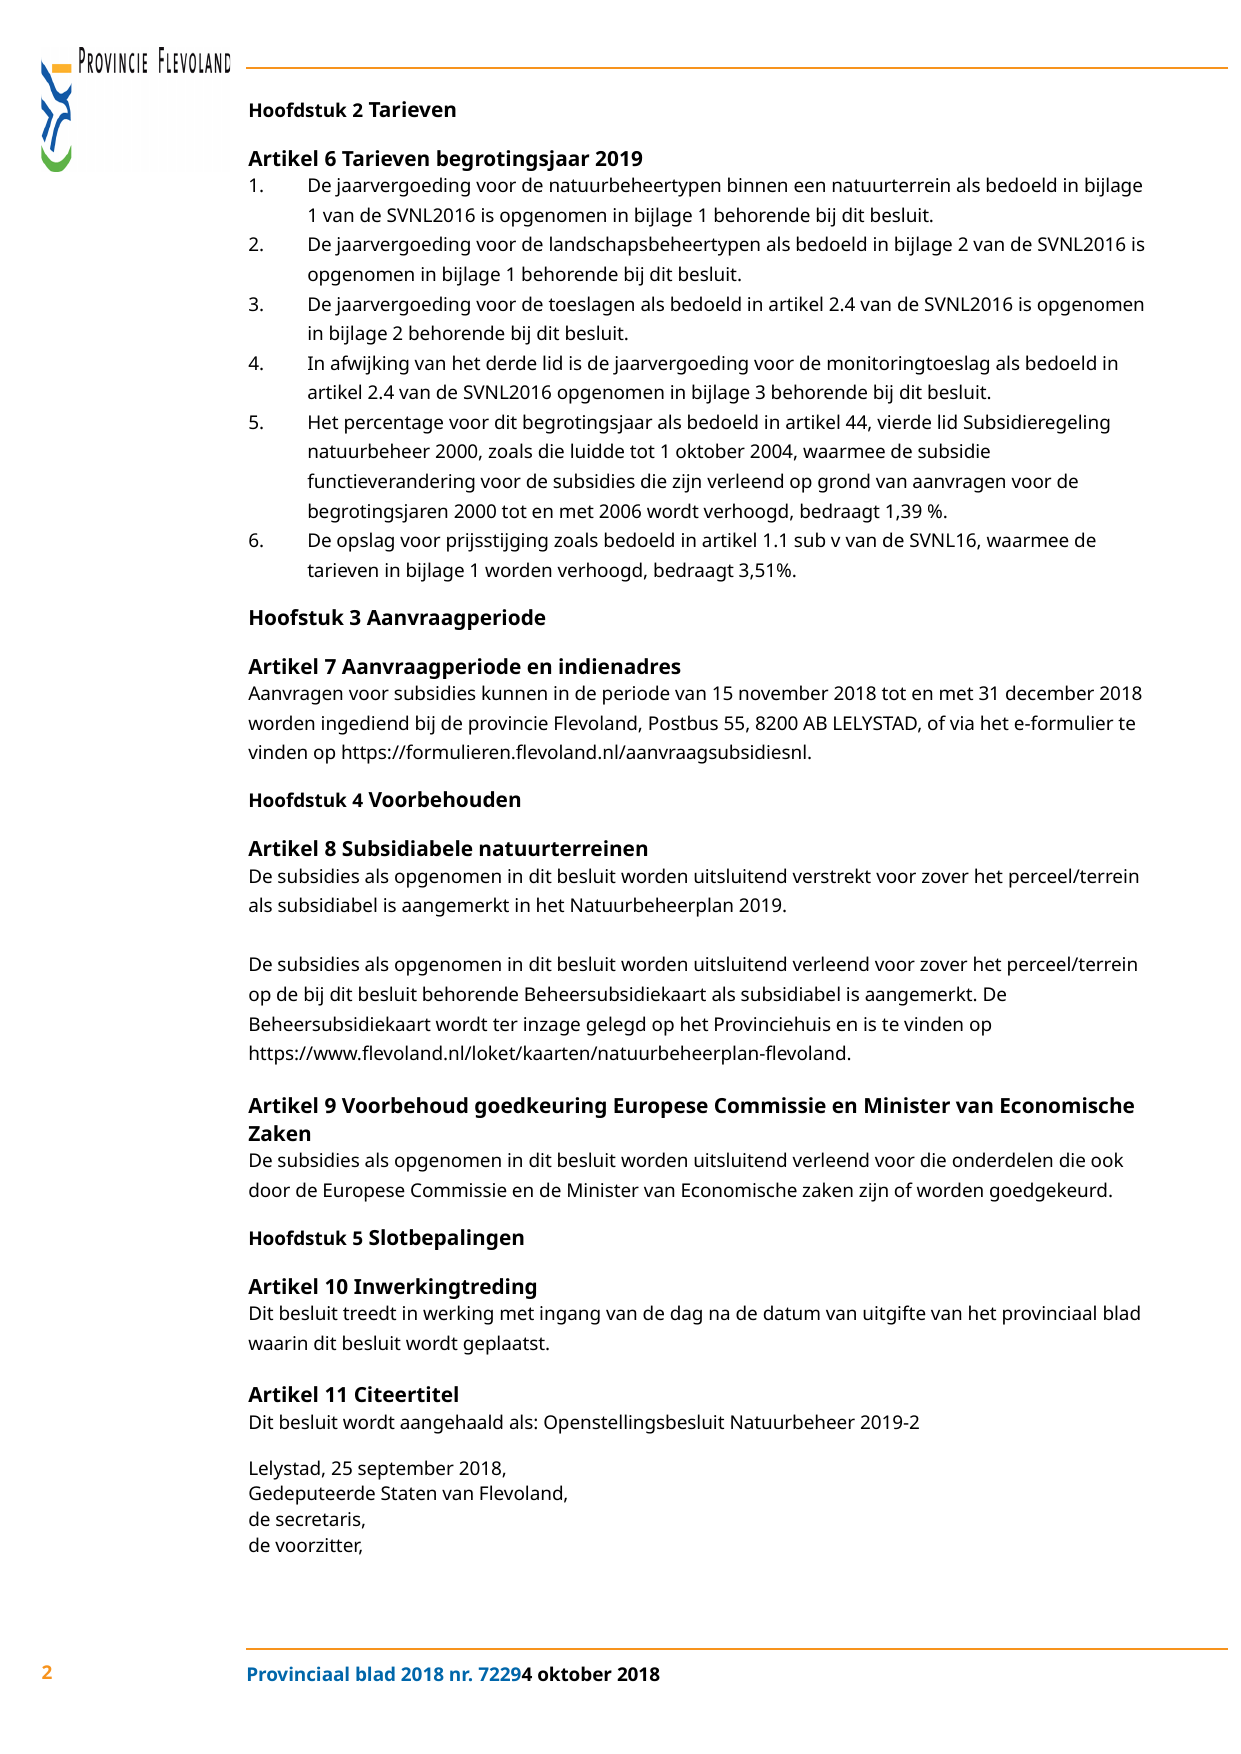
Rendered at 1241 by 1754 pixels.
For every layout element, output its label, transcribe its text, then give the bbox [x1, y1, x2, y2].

list De opslag voor prijsstijging zoals bedoeld in artikel 1.1 sub v van de SVNL16, waarmee de tarieven in bijlage 1 worden verhoogd, bedraagt 3,51%. [248, 527, 1152, 583]
text De subsidies als opgenomen in dit besluit worden uitsluitend verleend voor die onderdelen die ook door de Europese Commissie en de Minister van Economische zaken zijn of worden goedgekeurd. [248, 1148, 1152, 1203]
text Artikel 11 Citeertitel [248, 1381, 1152, 1409]
list De jaarvergoeding voor de landschapsbeheertypen als bedoeld in bijlage 2 van de SVNL2016 is opgenomen in bijlage 1 behorende bij dit besluit. [248, 232, 1152, 287]
text Lelystad, 25 september 2018, [248, 1455, 1152, 1480]
list Het percentage voor dit begrotingsjaar als bedoeld in artikel 44, vierde lid Subsidieregeling natuurbeheer 2000, zoals die luidde tot 1 oktober 2004, waarmee de subsidie functieverandering voor de subsidies die zijn verleend op grond van aanvragen voor de begrotingsjaren 2000 tot en met 2006 wordt verhoogd, bedraagt 1,39 %. [248, 409, 1152, 524]
text Dit besluit wordt aangehaald als: Openstellingsbesluit Natuurbeheer 2019-2 [248, 1409, 1152, 1435]
text Artikel 6 Tarieven begrotingsjaar 2019 [248, 144, 1152, 172]
text Aanvragen voor subsidies kunnen in de periode van 15 november 2018 tot en met 31 december 2018 worden ingediend bij de provincie Flevoland, Postbus 55, 8200 AB LELYSTAD, of via het e-formulier te vinden op https://formulieren.flevoland.nl/aanvraagsubsidiesnl. [248, 680, 1152, 765]
text de secretaris, [248, 1506, 1152, 1532]
text Artikel 7 Aanvraagperiode en indienadres [248, 652, 1152, 680]
list De jaarvergoeding voor de natuurbeheertypen binnen een natuurterrein als bedoeld in bijlage 1 van de SVNL2016 is opgenomen in bijlage 1 behorende bij dit besluit. [248, 172, 1152, 228]
text Dit besluit treedt in werking met ingang van de dag na de datum van uitgifte van het provinciaal blad waarin dit besluit wordt geplaatst. [248, 1301, 1152, 1356]
text Artikel 9 Voorbehoud goedkeuring Europese Commissie en Minister van Economische Zaken [248, 1091, 1152, 1148]
text Artikel 10 Inwerkingtreding [248, 1272, 1152, 1301]
text De subsidies als opgenomen in dit besluit worden uitsluitend verstrekt voor zover het perceel/terrein als subsidiabel is aangemerkt in het Natuurbeheerplan 2019. [248, 863, 1152, 918]
text Hoofstuk 3 Aanvraagperiode [248, 603, 1152, 631]
picture [41, 47, 231, 172]
text de voorzitter, [248, 1532, 1152, 1558]
text Hoofdstuk 4 Voorbehouden [248, 785, 1152, 814]
text Hoofdstuk 2 Tarieven [248, 95, 1152, 123]
text Hoofdstuk 5 Slotbepalingen [248, 1223, 1152, 1251]
text De subsidies als opgenomen in dit besluit worden uitsluitend verleend voor zover het perceel/terrein op de bij dit besluit behorende Beheersubsidiekaart als subsidiabel is aangemerkt. De Beheersubsidiekaart wordt ter inzage gelegd op het Provinciehuis en is te vinden op https://www.flevoland.nl/loket/kaarten/natuurbeheerplan-flevoland. [248, 952, 1152, 1066]
text Artikel 8 Subsidiabele natuurterreinen [248, 834, 1152, 863]
text Gedeputeerde Staten van Flevoland, [248, 1480, 1152, 1506]
list De jaarvergoeding voor de toeslagen als bedoeld in artikel 2.4 van de SVNL2016 is opgenomen in bijlage 2 behorende bij dit besluit. [248, 291, 1152, 346]
list In afwijking van het derde lid is de jaarvergoeding voor de monitoringtoeslag als bedoeld in artikel 2.4 van de SVNL2016 opgenomen in bijlage 3 behorende bij dit besluit. [248, 350, 1152, 405]
